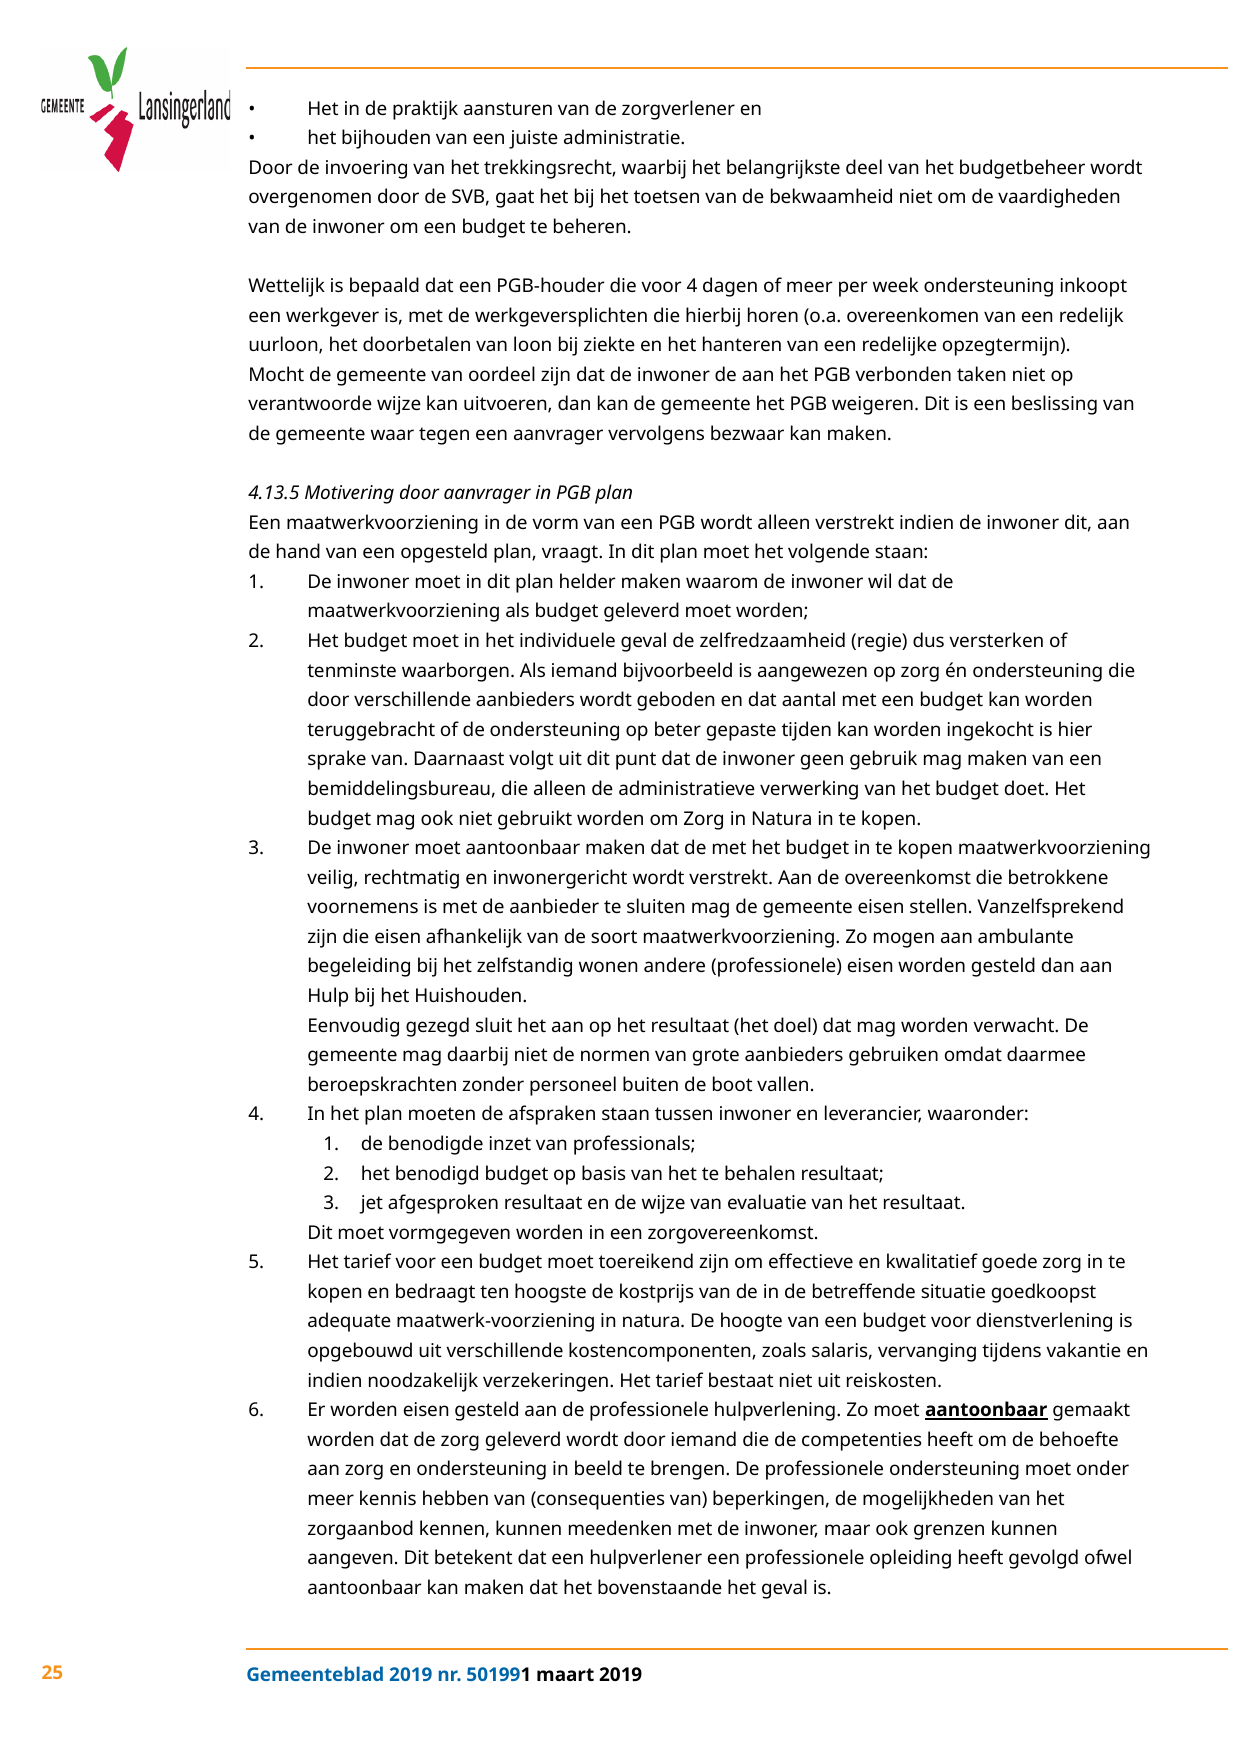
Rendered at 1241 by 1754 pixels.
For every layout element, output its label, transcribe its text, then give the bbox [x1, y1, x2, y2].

list Het in de praktijk aansturen van de zorgverlener en [248, 95, 1152, 121]
list Het tarief voor een budget moet toereikend zijn om effectieve en kwalitatief goede zorg in te kopen en bedraagt ten hoogste de kostprijs van de in de betreffende situatie goedkoopst adequate maatwerk-voorziening in natura. De hoogte van een budget voor dienstverlening is opgebouwd uit verschillende kostencomponenten, zoals salaris, vervanging tijdens vakantie en indien noodzakelijk verzekeringen. Het tarief bestaat niet uit reiskosten. [248, 1248, 1152, 1393]
list de benodigde inzet van professionals; [323, 1130, 1152, 1156]
list het bijhouden van een juiste administratie. [248, 124, 1152, 150]
list het benodigd budget op basis van het te behalen resultaat; [323, 1160, 1152, 1186]
list Er worden eisen gesteld aan de professionele hulpverlening. Zo moet aantoonbaar gemaakt worden dat de zorg geleverd wordt door iemand die de competenties heeft om de behoefte aan zorg en ondersteuning in beeld te brengen. De professionele ondersteuning moet onder meer kennis hebben van (consequenties van) beperkingen, de mogelijkheden van het zorgaanbod kennen, kunnen meedenken met de inwoner, maar ook grenzen kunnen aangeven. Dit betekent dat een hulpverlener een professionele opleiding heeft gevolgd ofwel aantoonbaar kan maken dat het bovenstaande het geval is. [248, 1396, 1152, 1600]
list Het budget moet in het individuele geval de zelfredzaamheid (regie) dus versterken of tenminste waarborgen. Als iemand bijvoorbeeld is aangewezen op zorg én ondersteuning die door verschillende aanbieders wordt geboden en dat aantal met een budget kan worden teruggebracht of de ondersteuning op beter gepaste tijden kan worden ingekocht is hier sprake van. Daarnaast volgt uit dit punt dat de inwoner geen gebruik mag maken van een bemiddelingsbureau, die alleen de administratieve verwerking van het budget doet. Het budget mag ook niet gebruikt worden om Zorg in Natura in te kopen. [248, 627, 1152, 831]
text Mocht de gemeente van oordeel zijn dat de inwoner de aan het PGB verbonden taken niet op verantwoorde wijze kan uitvoeren, dan kan de gemeente het PGB weigeren. Dit is een beslissing van de gemeente waar tegen een aanvrager vervolgens bezwaar kan maken. [248, 361, 1152, 446]
list De inwoner moet in dit plan helder maken waarom de inwoner wil dat de maatwerkvoorziening als budget geleverd moet worden; [248, 568, 1152, 623]
list In het plan moeten de afspraken staan tussen inwoner en leverancier, waaronder: [248, 1101, 1152, 1126]
list Dit moet vormgegeven worden in een zorgovereenkomst. [248, 1219, 1152, 1245]
list Eenvoudig gezegd sluit het aan op het resultaat (het doel) dat mag worden verwacht. De gemeente mag daarbij niet de normen van grote aanbieders gebruiken omdat daarmee beroepskrachten zonder personeel buiten de boot vallen. [248, 1012, 1152, 1097]
text Door de invoering van het trekkingsrecht, waarbij het belangrijkste deel van het budgetbeheer wordt overgenomen door de SVB, gaat het bij het toetsen van de bekwaamheid niet om de vaardigheden van de inwoner om een budget te beheren. [248, 154, 1152, 239]
picture [41, 47, 231, 172]
text 4.13.5 Motivering door aanvrager in PGB plan [248, 479, 1152, 505]
text Een maatwerkvoorziening in de vorm van een PGB wordt alleen verstrekt indien de inwoner dit, aan de hand van een opgesteld plan, vraagt. In dit plan moet het volgende staan: [248, 509, 1152, 564]
list De inwoner moet aantoonbaar maken dat de met het budget in te kopen maatwerkvoorziening veilig, rechtmatig en inwonergericht wordt verstrekt. Aan de overeenkomst die betrokkene voornemens is met de aanbieder te sluiten mag de gemeente eisen stellen. Vanzelfsprekend zijn die eisen afhankelijk van de soort maatwerkvoorziening. Zo mogen aan ambulante begeleiding bij het zelfstandig wonen andere (professionele) eisen worden gesteld dan aan Hulp bij het Huishouden. [248, 834, 1152, 1008]
text Wettelijk is bepaald dat een PGB-houder die voor 4 dagen of meer per week ondersteuning inkoopt een werkgever is, met de werkgeversplichten die hierbij horen (o.a. overeenkomen van een redelijk uurloon, het doorbetalen van loon bij ziekte en het hanteren van een redelijke opzegtermijn). [248, 272, 1152, 357]
list jet afgesproken resultaat en de wijze van evaluatie van het resultaat. [323, 1189, 1152, 1215]
